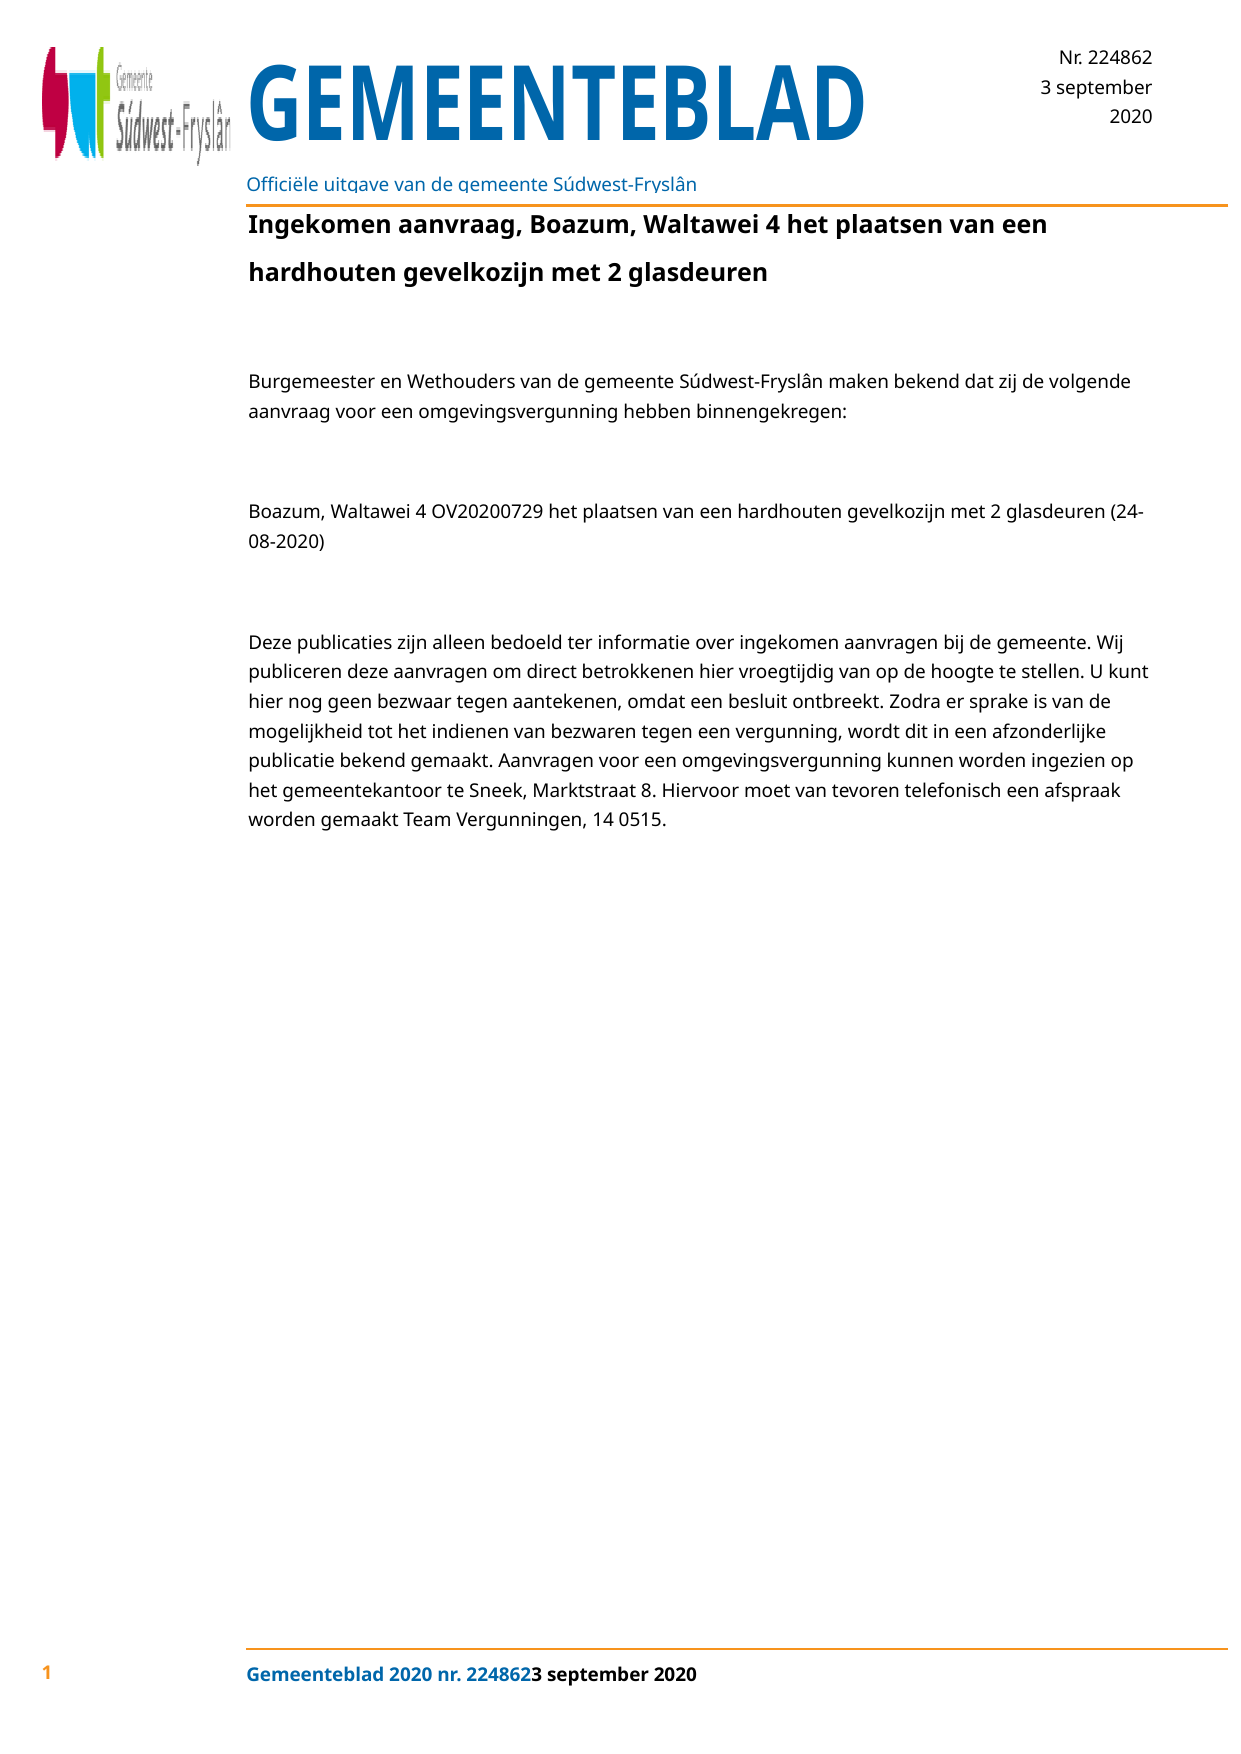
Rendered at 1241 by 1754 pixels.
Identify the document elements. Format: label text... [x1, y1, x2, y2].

text Deze publicaties zijn alleen bedoeld ter informatie over ingekomen aanvragen bij de gemeente. Wij publiceren deze aanvragen om direct betrokkenen hier vroegtijdig van op de hoogte te stellen. U kunt hier nog geen bezwaar tegen aantekenen, omdat een besluit ontbreekt. Zodra er sprake is van de mogelijkheid tot het indienen van bezwaren tegen een vergunning, wordt dit in een afzonderlijke publicatie bekend gemaakt. Aanvragen voor een omgevingsvergunning kunnen worden ingezien op het gemeentekantoor te Sneek, Marktstraat 8. Hiervoor moet van tevoren telefonisch een afspraak worden gemaakt Team Vergunningen, 14 0515. [248, 629, 1152, 832]
text Ingekomen aanvraag, Boazum, Waltawei 4 het plaatsen van een hardhouten gevelkozijn met 2 glasdeuren [248, 207, 1152, 288]
text Burgemeester en Wethouders van de gemeente Súdwest-Fryslân maken bekend dat zij de volgende aanvraag voor een omgevingsvergunning hebben binnengekregen: [248, 368, 1152, 424]
picture [41, 47, 231, 172]
text Boazum, Waltawei 4 OV20200729 het plaatsen van een hardhouten gevelkozijn met 2 glasdeuren (24-08-2020) [248, 499, 1152, 554]
